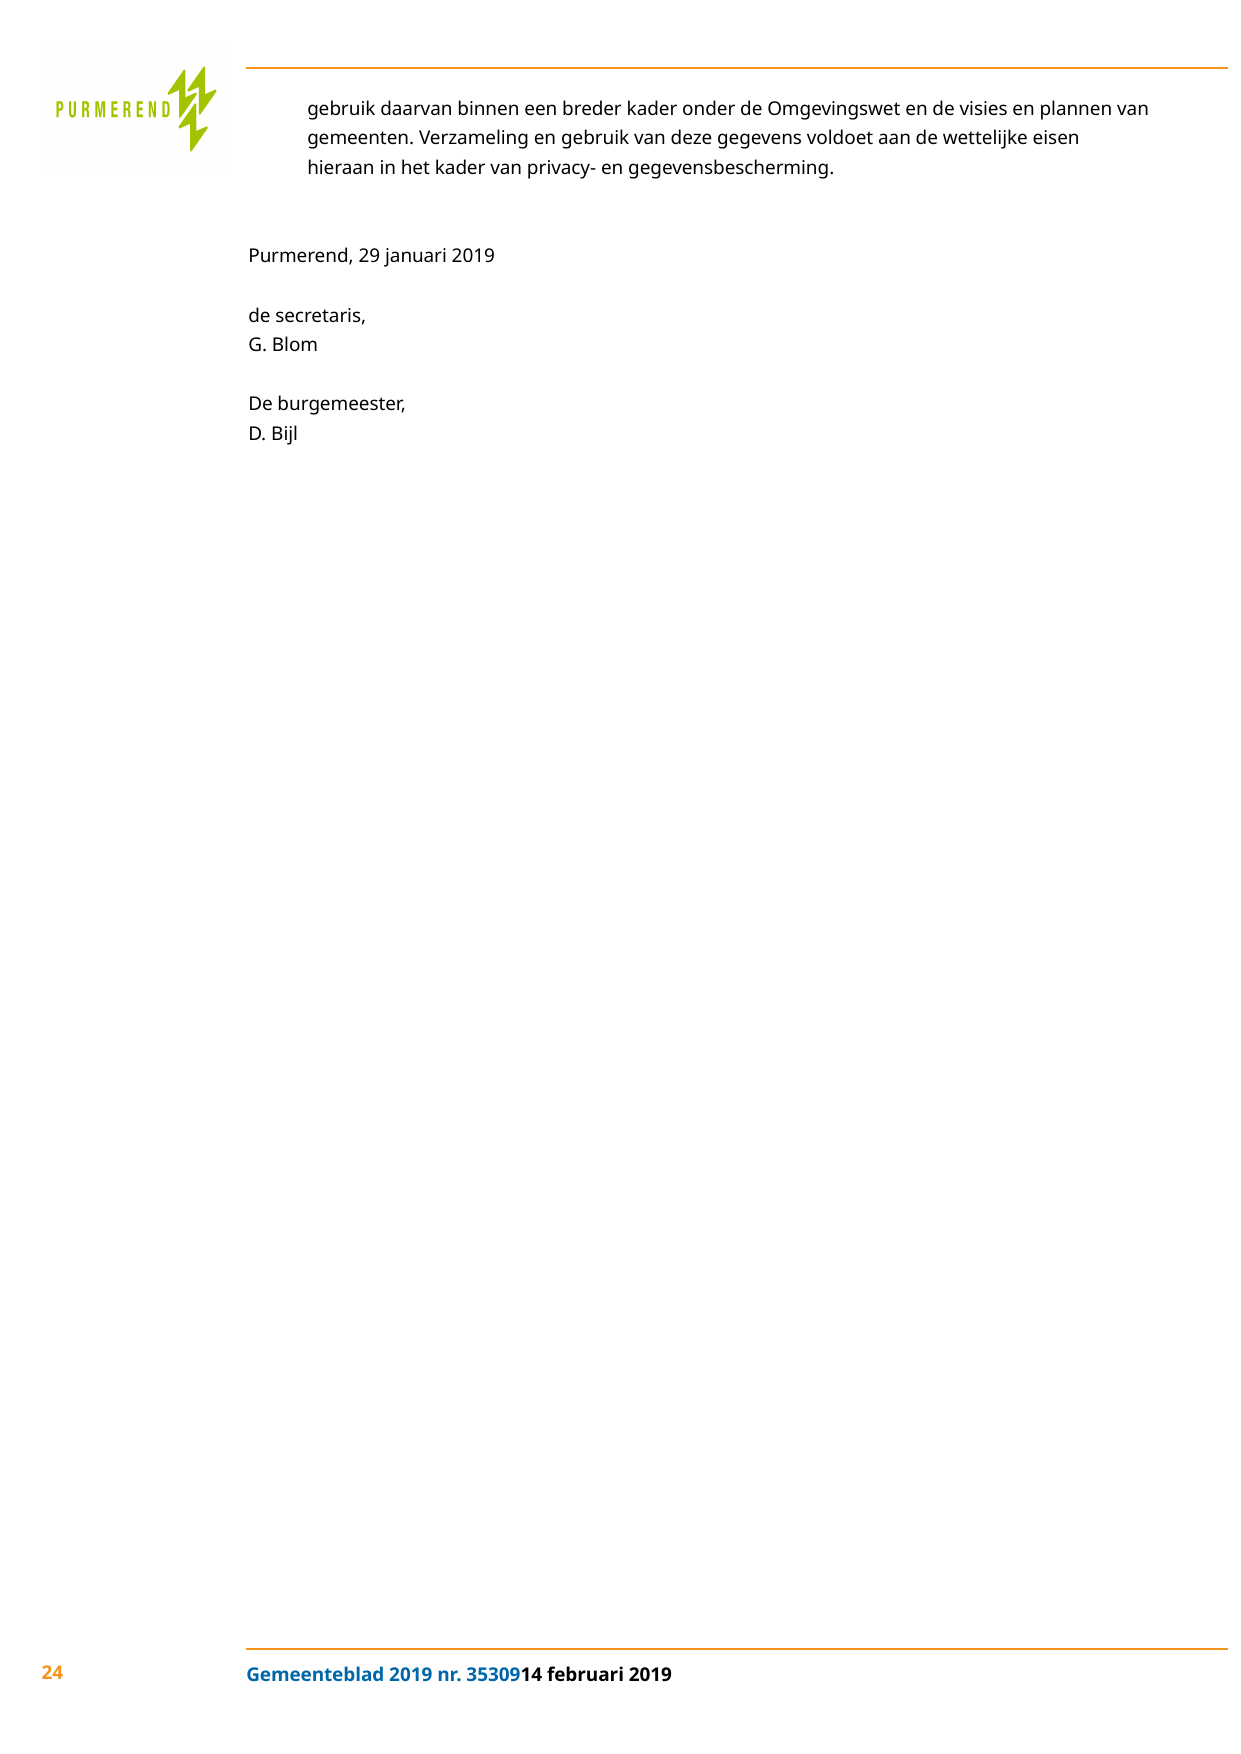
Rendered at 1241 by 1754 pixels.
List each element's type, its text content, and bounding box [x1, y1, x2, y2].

picture [41, 47, 231, 172]
text Purmerend, 29 januari 2019 [248, 243, 1152, 268]
text De burgemeester, [248, 391, 1152, 416]
text de secretaris, [248, 302, 1152, 328]
text G. Blom [248, 331, 1152, 357]
text D. Bijl [248, 420, 1152, 446]
list gebruik daarvan binnen een breder kader onder de Omgevingswet en de visies en plannen van gemeenten. Verzameling en gebruik van deze gegevens voldoet aan de wettelijke eisen hieraan in het kader van privacy- en gegevensbescherming. [248, 95, 1152, 180]
